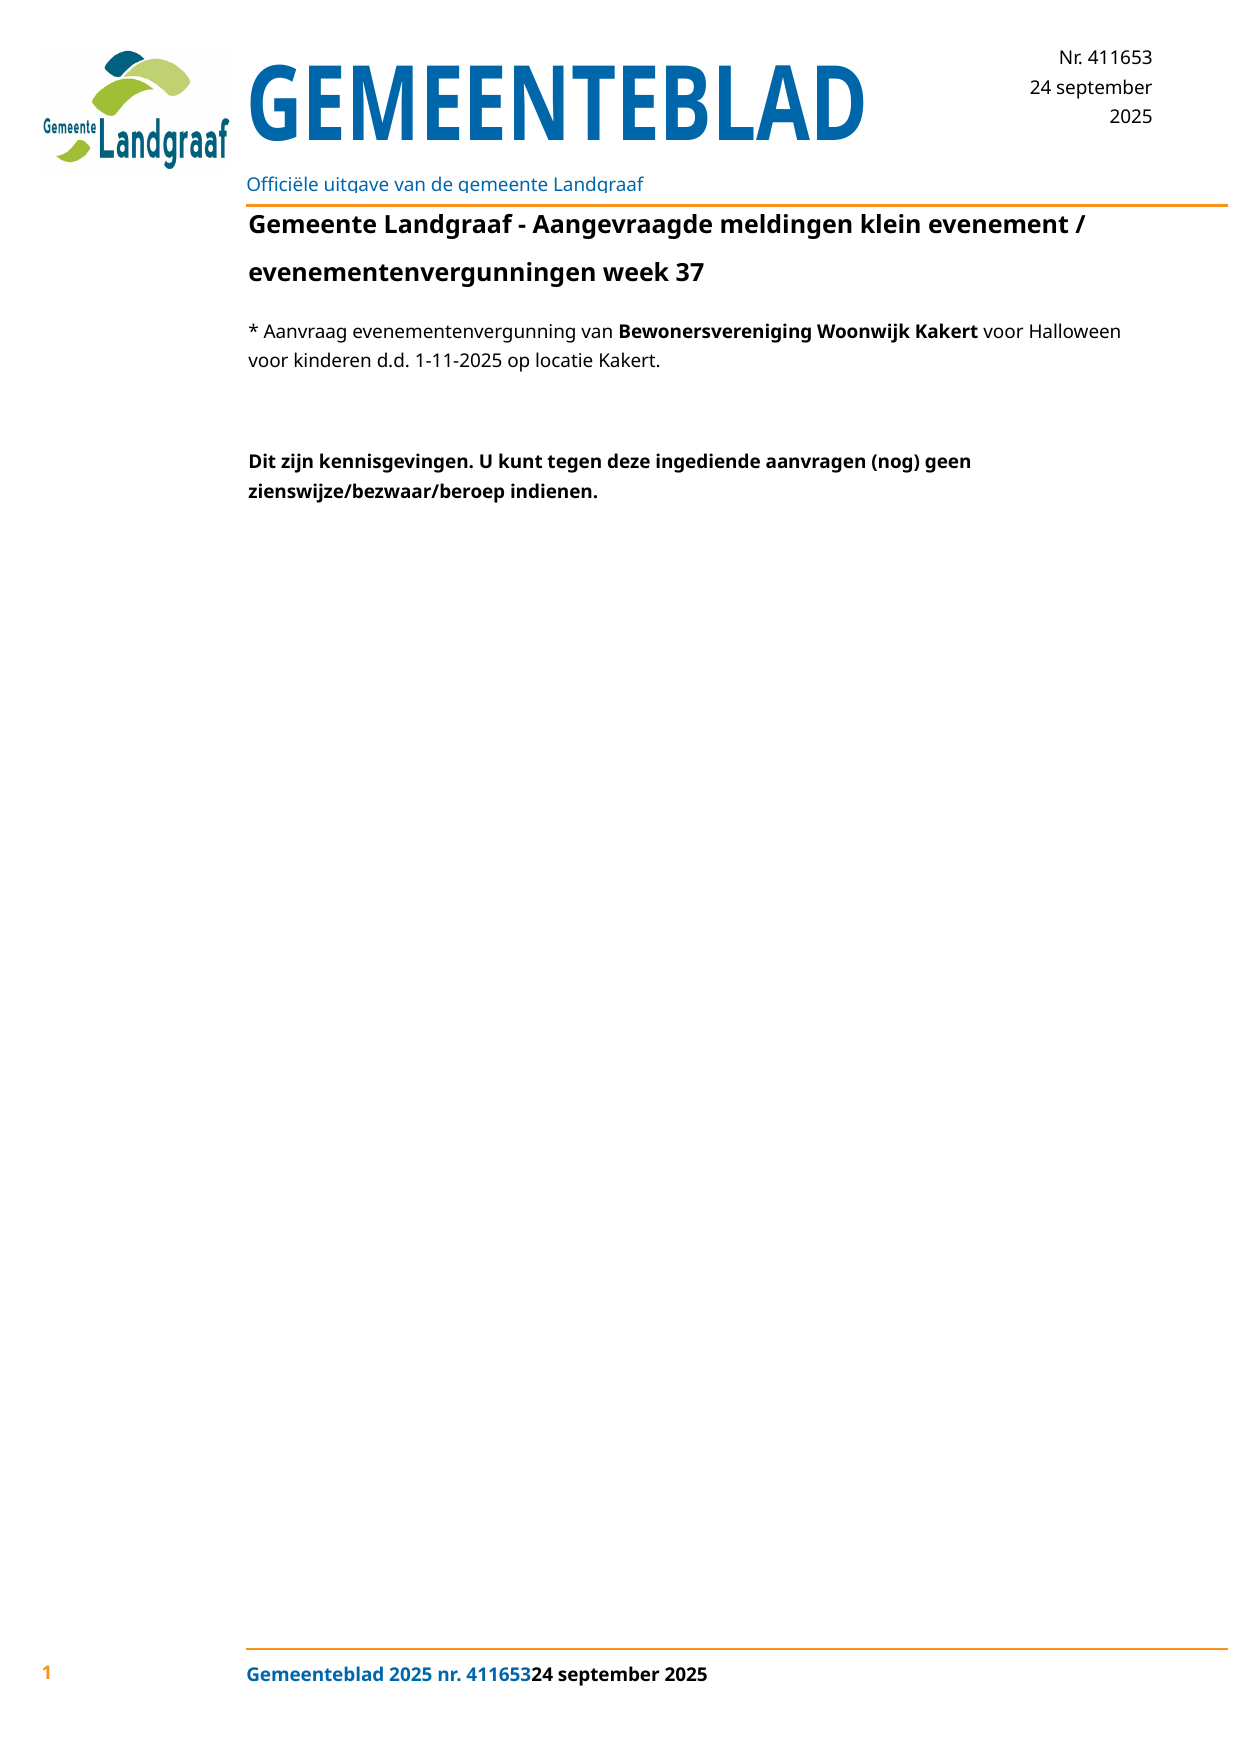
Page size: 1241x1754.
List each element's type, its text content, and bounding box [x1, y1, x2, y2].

picture [41, 47, 231, 172]
text Gemeente Landgraaf - Aangevraagde meldingen klein evenement / evenementenvergunningen week 37 [248, 207, 1152, 288]
text * Aanvraag evenementenvergunning van Bewonersvereniging Woonwijk Kakert voor Halloween voor kinderen d.d. 1-11-2025 op locatie Kakert. [248, 318, 1152, 373]
text Dit zijn kennisgevingen. U kunt tegen deze ingediende aanvragen (nog) geen zienswijze/bezwaar/beroep indienen. [248, 448, 1152, 504]
